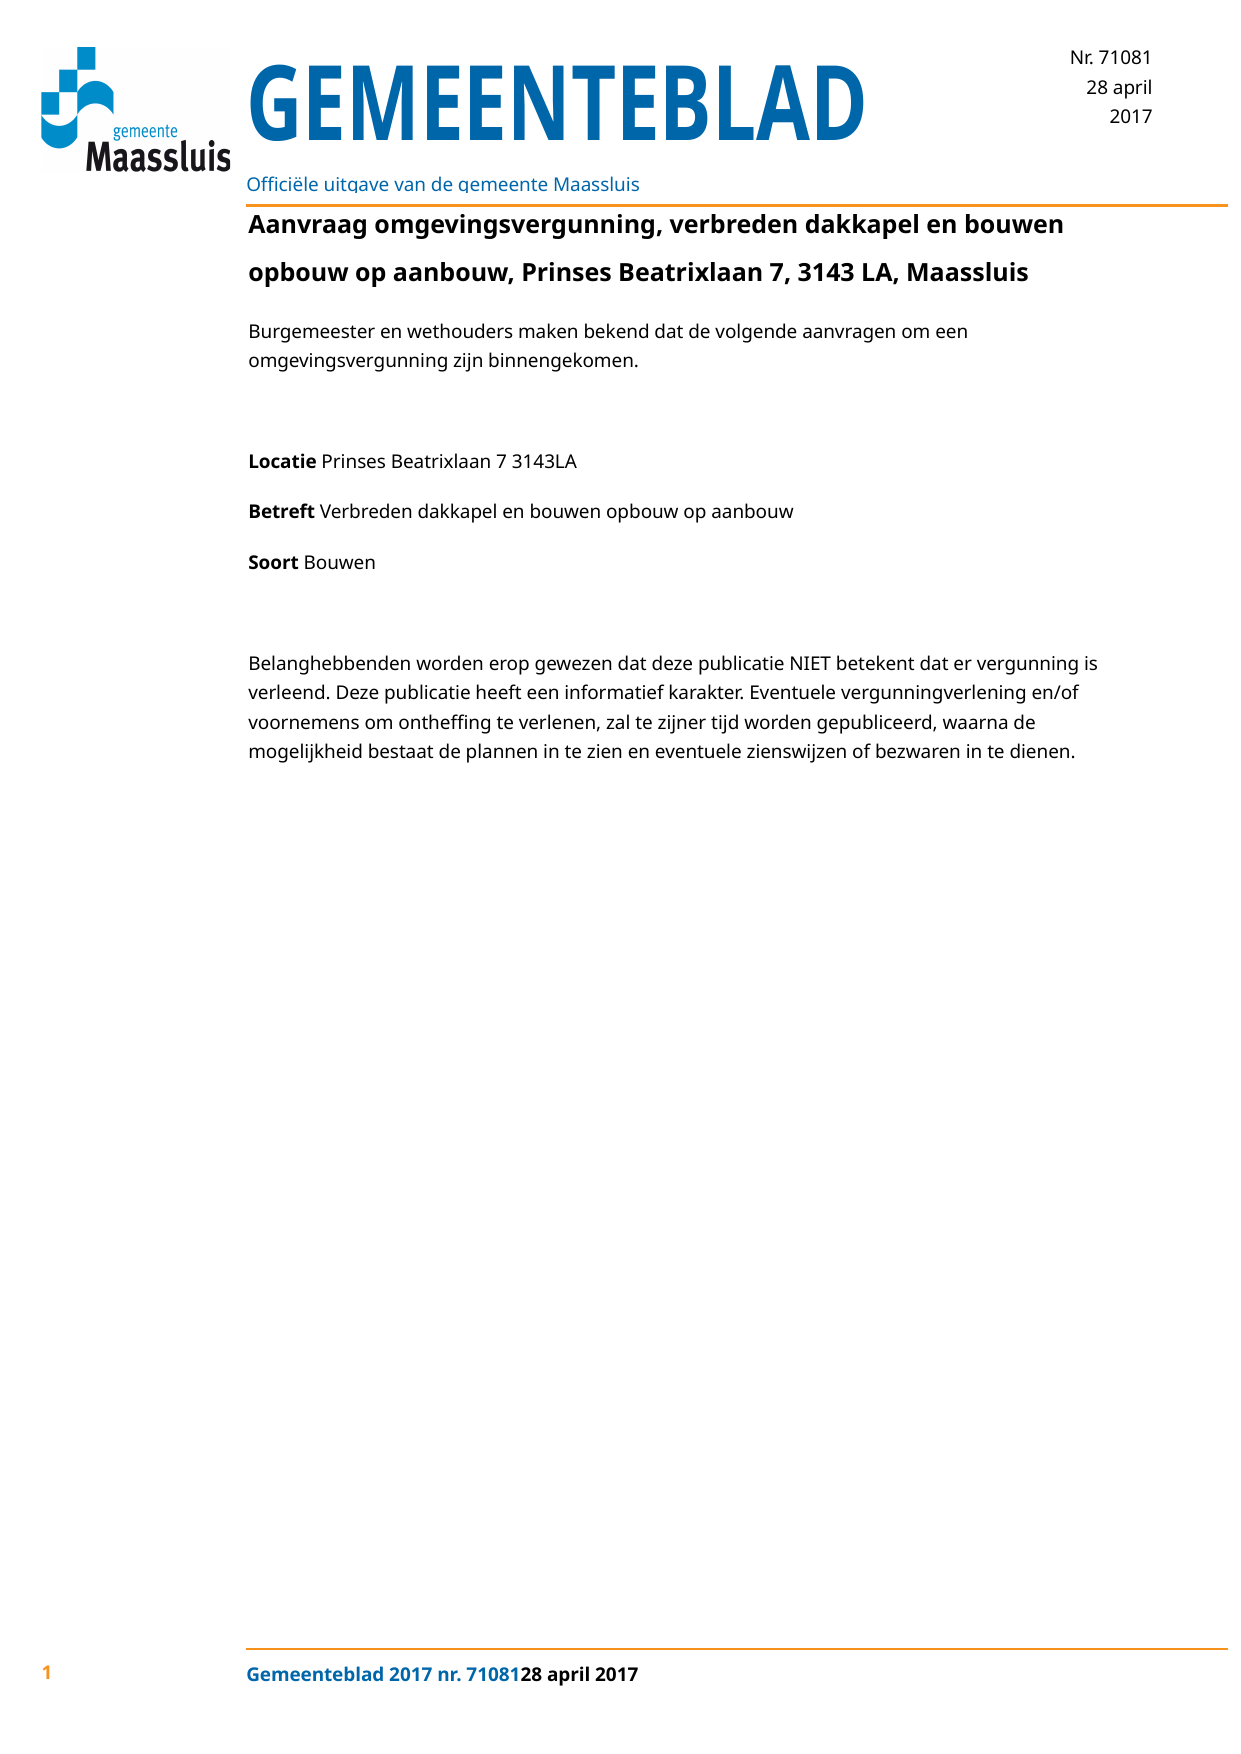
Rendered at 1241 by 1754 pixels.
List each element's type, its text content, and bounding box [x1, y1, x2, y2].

picture [41, 47, 231, 172]
text Betreft Verbreden dakkapel en bouwen opbouw op aanbouw [248, 499, 1152, 524]
picture [41, 47, 77, 92]
text Locatie Prinses Beatrixlaan 7 3143LA [248, 448, 1152, 474]
text Aanvraag omgevingsvergunning, verbreden dakkapel en bouwen opbouw op aanbouw, Prinses Beatrixlaan 7, 3143 LA, Maassluis [248, 207, 1152, 288]
text Belanghebbenden worden erop gewezen dat deze publicatie NIET betekent dat er vergunning is verleend. Deze publicatie heeft een informatief karakter. Eventuele vergunningverlening en/of voornemens om ontheffing te verlenen, zal te zijner tijd worden gepubliceerd, waarna de mogelijkheid bestaat de plannen in te zien en eventuele zienswijzen of bezwaren in te dienen. [248, 650, 1152, 764]
text Soort Bouwen [248, 549, 1152, 575]
text Burgemeester en wethouders maken bekend dat de volgende aanvragen om een omgevingsvergunning zijn binnengekomen. [248, 318, 1152, 373]
